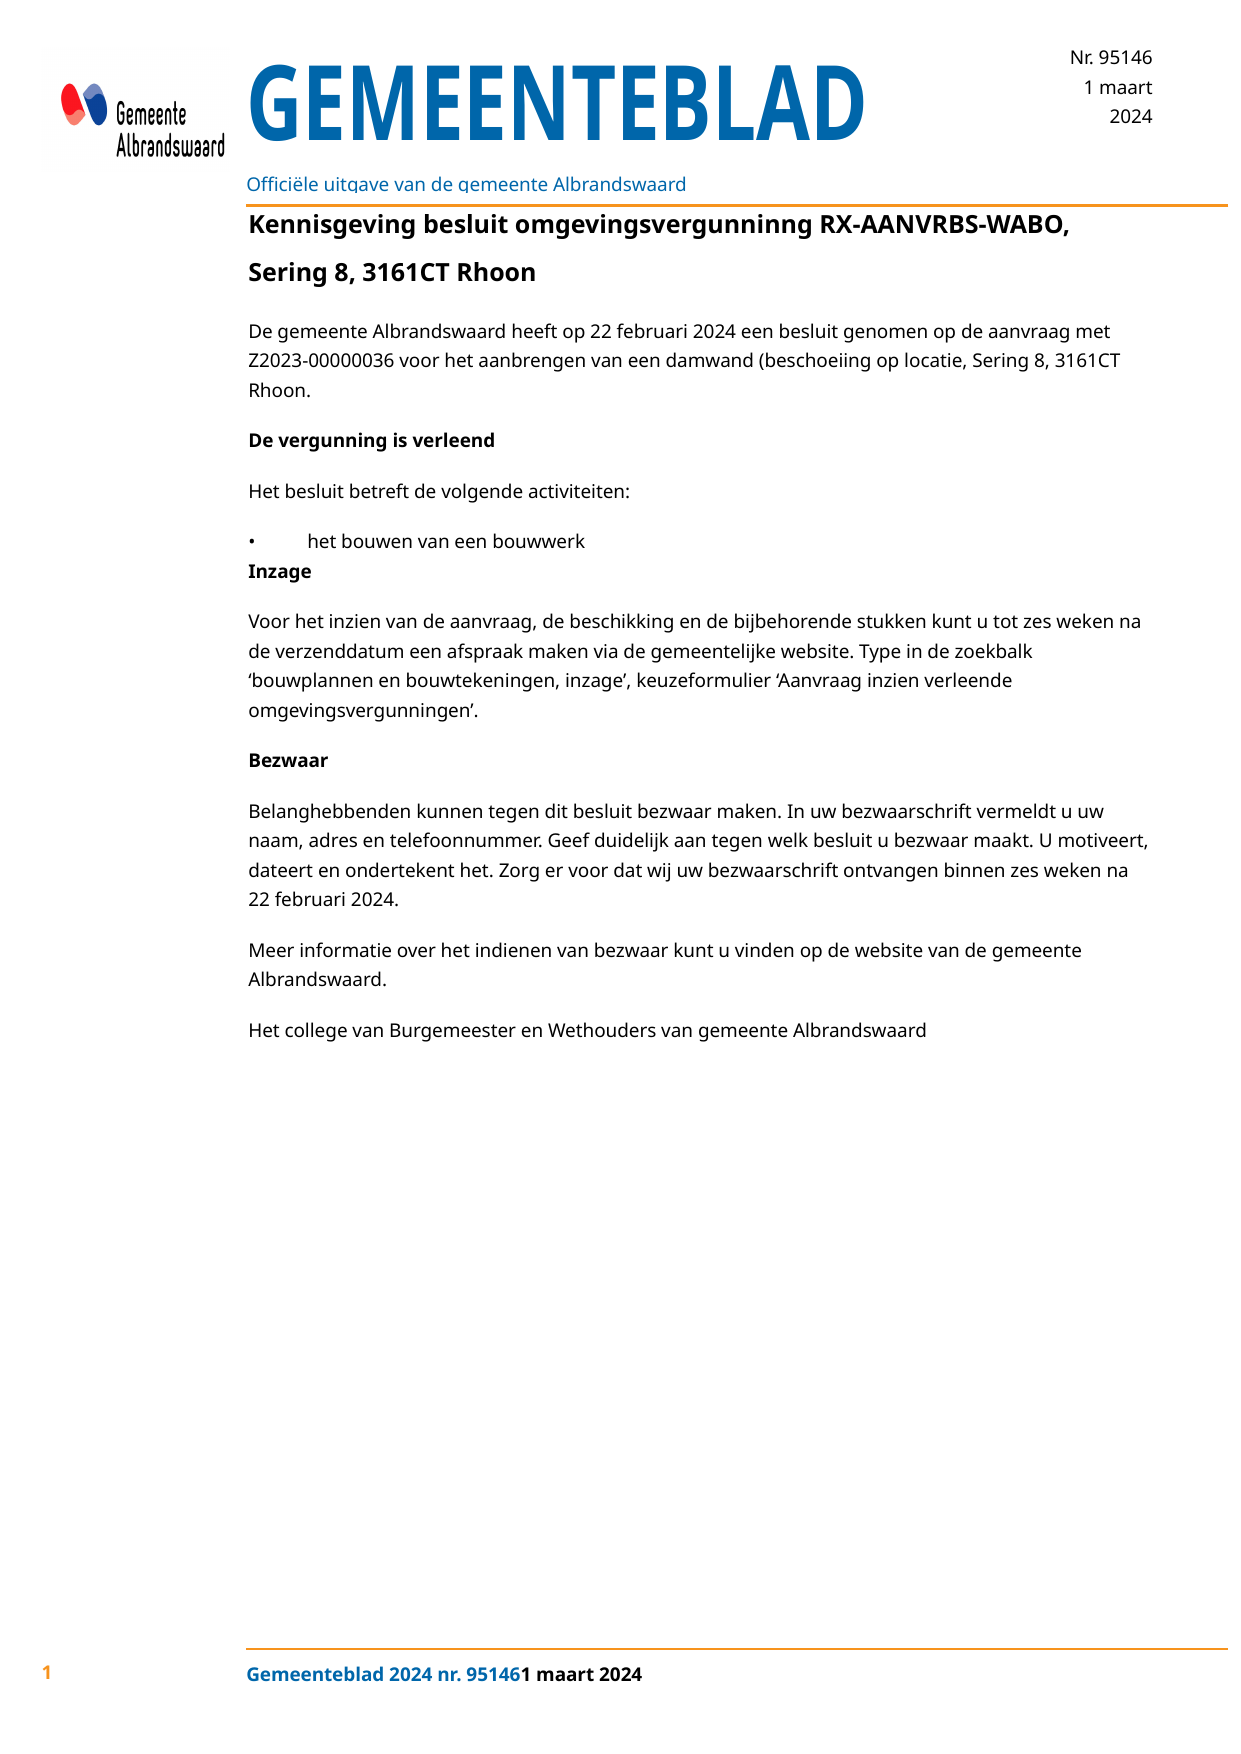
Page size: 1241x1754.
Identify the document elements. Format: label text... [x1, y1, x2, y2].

text Het college van Burgemeester en Wethouders van gemeente Albrandswaard [248, 1017, 1152, 1043]
text Het besluit betreft de volgende activiteiten: [248, 478, 1152, 504]
picture [41, 47, 231, 172]
text Voor het inzien van de aanvraag, de beschikking en de bijbehorende stukken kunt u tot zes weken na de verzenddatum een afspraak maken via de gemeentelijke website. Type in de zoekbalk ‘bouwplannen en bouwtekeningen, inzage’, keuzeformulier ‘Aanvraag inzien verleende omgevingsvergunningen’. [248, 608, 1152, 723]
list het bouwen van een bouwwerk [248, 528, 1152, 554]
text Bezwaar [248, 747, 1152, 773]
text Meer informatie over het indienen van bezwaar kunt u vinden op de website van de gemeente Albrandswaard. [248, 937, 1152, 992]
text Belanghebbenden kunnen tegen dit besluit bezwaar maken. In uw bezwaarschrift vermeldt u uw naam, adres en telefoonnummer. Geef duidelijk aan tegen welk besluit u bezwaar maakt. U motiveert, dateert en ondertekent het. Zorg er voor dat wij uw bezwaarschrift ontvangen binnen zes weken na 22 februari 2024. [248, 798, 1152, 912]
text Inzage [248, 558, 1152, 584]
text De gemeente Albrandswaard heeft op 22 februari 2024 een besluit genomen op de aanvraag met Z2023-00000036 voor het aanbrengen van een damwand (beschoeiing op locatie, Sering 8, 3161CT Rhoon. [248, 318, 1152, 403]
text De vergunning is verleend [248, 427, 1152, 453]
text Kennisgeving besluit omgevingsvergunninng RX-AANVRBS-WABO, Sering 8, 3161CT Rhoon [248, 207, 1152, 288]
